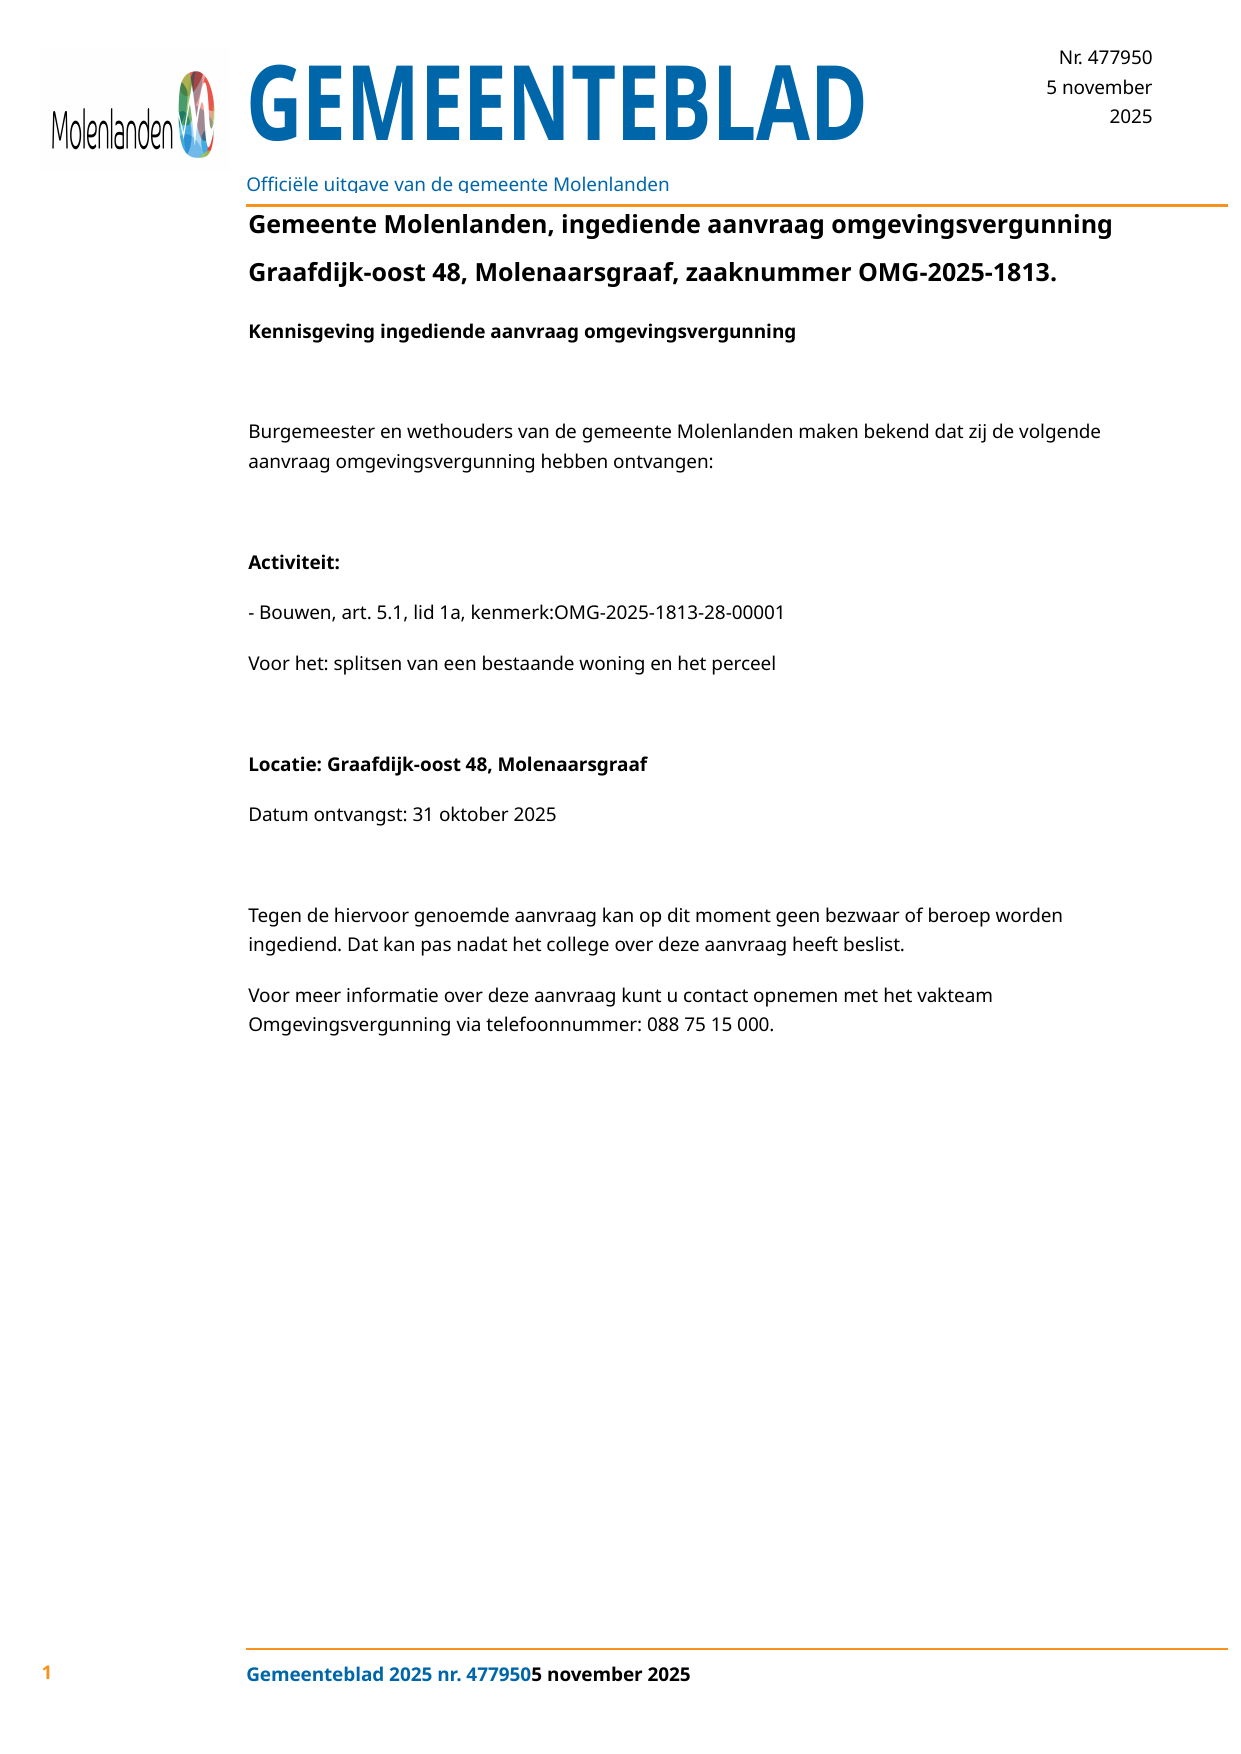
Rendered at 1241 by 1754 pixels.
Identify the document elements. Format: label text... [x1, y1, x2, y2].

text Burgemeester en wethouders van de gemeente Molenlanden maken bekend dat zij de volgende aanvraag omgevingsvergunning hebben ontvangen: [248, 419, 1152, 474]
text Voor meer informatie over deze aanvraag kunt u contact opnemen met het vakteam Omgevingsvergunning via telefoonnummer: 088 75 15 000. [248, 982, 1152, 1037]
text Kennisgeving ingediende aanvraag omgevingsvergunning [248, 318, 1152, 344]
text Voor het: splitsen van een bestaande woning en het perceel [248, 650, 1152, 676]
text Locatie: Graafdijk-oost 48, Molenaarsgraaf [248, 751, 1152, 777]
text - Bouwen, art. 5.1, lid 1a, kenmerk:OMG-2025-1813-28-00001 [248, 599, 1152, 625]
text Tegen de hiervoor genoemde aanvraag kan op dit moment geen bezwaar of beroep worden ingediend. Dat kan pas nadat het college over deze aanvraag heeft beslist. [248, 902, 1152, 957]
picture [41, 47, 231, 172]
text Activiteit: [248, 549, 1152, 575]
text Gemeente Molenlanden, ingediende aanvraag omgevingsvergunning Graafdijk-oost 48, Molenaarsgraaf, zaaknummer OMG-2025-1813. [248, 207, 1152, 288]
text Datum ontvangst: 31 oktober 2025 [248, 801, 1152, 827]
